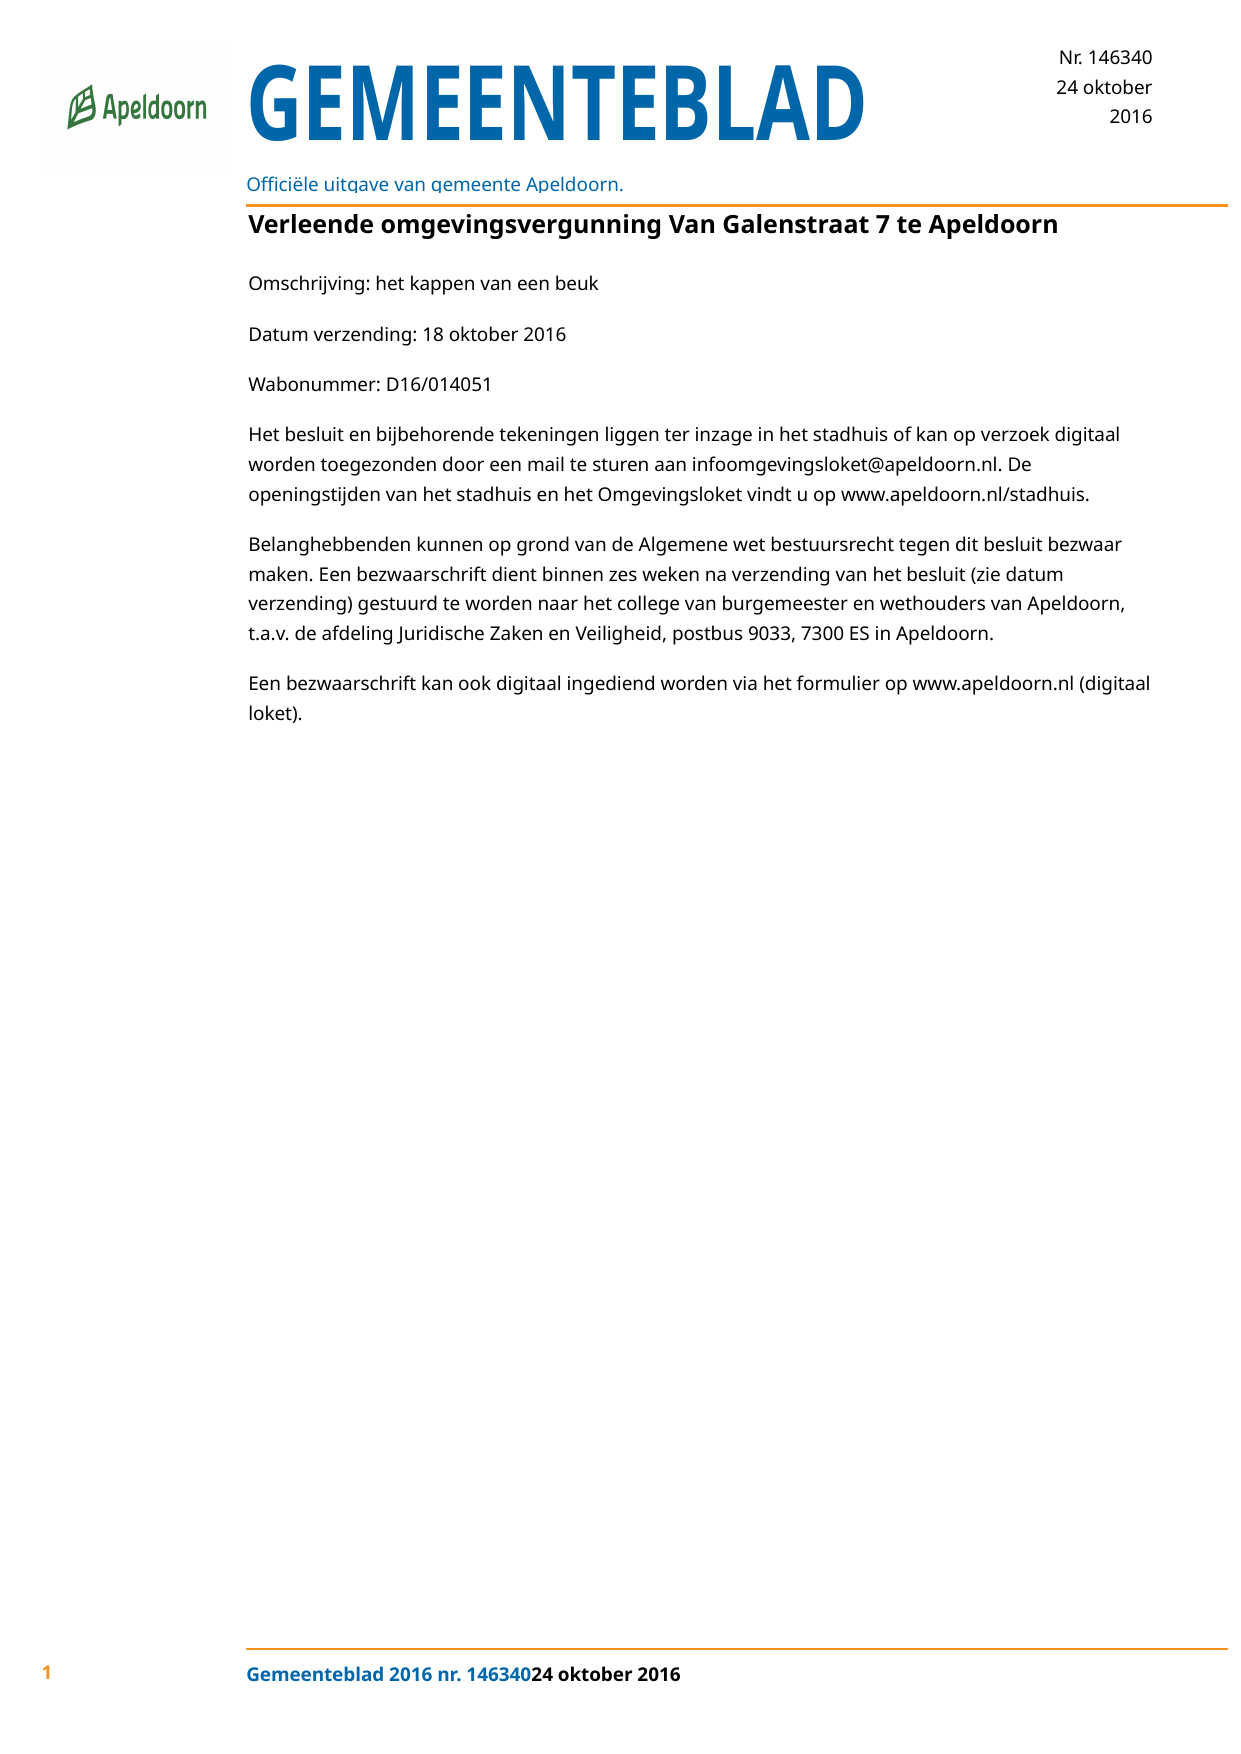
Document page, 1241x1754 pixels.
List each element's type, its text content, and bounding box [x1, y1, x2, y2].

text Datum verzending: 18 oktober 2016 [248, 321, 1152, 346]
text Verleende omgevingsvergunning Van Galenstraat 7 te Apeldoorn [248, 207, 1152, 241]
picture [41, 47, 231, 172]
text Omschrijving: het kappen van een beuk [248, 270, 1152, 296]
text Wabonummer: D16/014051 [248, 371, 1152, 397]
text Een bezwaarschrift kan ook digitaal ingediend worden via het formulier op www.apeldoorn.nl (digitaal loket). [248, 670, 1152, 726]
text Het besluit en bijbehorende tekeningen liggen ter inzage in het stadhuis of kan op verzoek digitaal worden toegezonden door een mail te sturen aan infoomgevingsloket@apeldoorn.nl. De openingstijden van het stadhuis en het Omgevingsloket vindt u op www.apeldoorn.nl/stadhuis. [248, 422, 1152, 506]
text Belanghebbenden kunnen op grond van de Algemene wet bestuursrecht tegen dit besluit bezwaar maken. Een bezwaarschrift dient binnen zes weken na verzending van het besluit (zie datum verzending) gestuurd te worden naar het college van burgemeester en wethouders van Apeldoorn, t.a.v. de afdeling Juridische Zaken en Veiligheid, postbus 9033, 7300 ES in Apeldoorn. [248, 531, 1152, 646]
